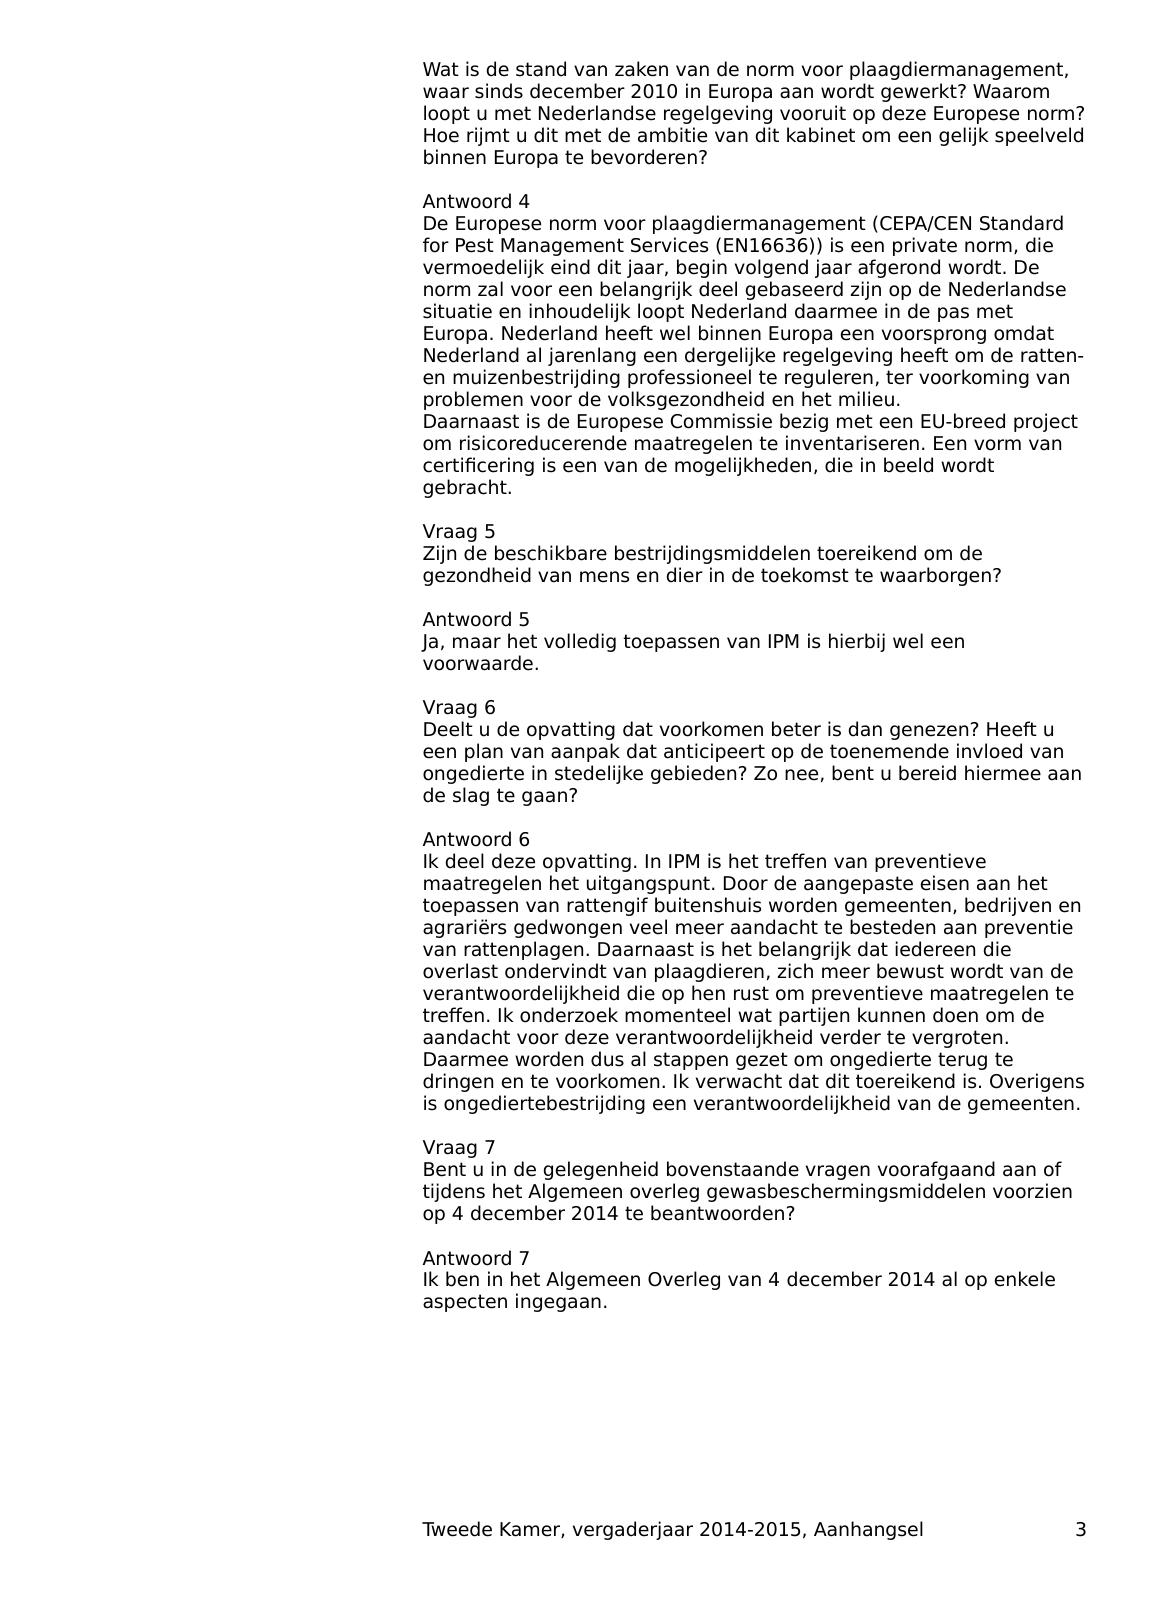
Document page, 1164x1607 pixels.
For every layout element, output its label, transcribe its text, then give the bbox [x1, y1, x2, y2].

text Ik deel deze opvatting. In IPM is het treffen van preventieve maatregelen het uitgangspunt. Door de aangepaste eisen aan het toepassen van rattengif buitenshuis worden gemeenten, bedrijven en agrariërs gedwongen veel meer aandacht te besteden aan preventie van rattenplagen. Daarnaast is het belangrijk dat iedereen die overlast ondervindt van plaagdieren, zich meer bewust wordt van de verantwoordelijkheid die op hen rust om preventieve maatregelen te treffen. Ik onderzoek momenteel wat partijen kunnen doen om de aandacht voor deze verantwoordelijkheid verder te vergroten. Daarmee worden dus al stappen gezet om ongedierte terug te dringen en te voorkomen. Ik verwacht dat dit toereikend is. Overigens is ongediertebestrijding een verantwoordelijkheid van de gemeenten. [422, 851, 1087, 1115]
text Antwoord 5 [422, 609, 1087, 631]
text Zijn de beschikbare bestrijdingsmiddelen toereikend om de gezondheid van mens en dier in de toekomst te waarborgen? [422, 543, 1087, 587]
text Deelt u de opvatting dat voorkomen beter is dan genezen? Heeft u een plan van aanpak dat anticipeert op de toenemende invloed van ongedierte in stedelijke gebieden? Zo nee, bent u bereid hiermee aan de slag te gaan? [422, 719, 1087, 807]
text De Europese norm voor plaagdiermanagement (CEPA/CEN Standard for Pest Management Services (EN16636)) is een private norm, die vermoedelijk eind dit jaar, begin volgend jaar afgerond wordt. De norm zal voor een belangrijk deel gebaseerd zijn op de Nederlandse situatie en inhoudelijk loopt Nederland daarmee in de pas met Europa. Nederland heeft wel binnen Europa een voorsprong omdat Nederland al jarenlang een dergelijke regelgeving heeft om de ratten- en muizenbestrijding professioneel te reguleren, ter voorkoming van problemen voor de volksgezondheid en het milieu. [422, 213, 1087, 411]
text Antwoord 4 [422, 191, 1087, 213]
text Ik ben in het Algemeen Overleg van 4 december 2014 al op enkele aspecten ingegaan. [422, 1269, 1087, 1313]
text Ja, maar het volledig toepassen van IPM is hierbij wel een voorwaarde. [422, 631, 1087, 675]
text Vraag 6 [422, 697, 1087, 719]
text Antwoord 7 [422, 1247, 1087, 1269]
text Wat is de stand van zaken van de norm voor plaagdiermanagement, waar sinds december 2010 in Europa aan wordt gewerkt? Waarom loopt u met Nederlandse regelgeving vooruit op deze Europese norm? Hoe rijmt u dit met de ambitie van dit kabinet om een gelijk speelveld binnen Europa te bevorderen? [422, 59, 1087, 169]
text Antwoord 6 [422, 829, 1087, 851]
text Vraag 5 [422, 521, 1087, 543]
text Bent u in de gelegenheid bovenstaande vragen voorafgaand aan of tijdens het Algemeen overleg gewasbeschermingsmiddelen voorzien op 4 december 2014 te beantwoorden? [422, 1159, 1087, 1225]
text Vraag 7 [422, 1137, 1087, 1159]
text Daarnaast is de Europese Commissie bezig met een EU-breed project om risicoreducerende maatregelen te inventariseren. Een vorm van certificering is een van de mogelijkheden, die in beeld wordt gebracht. [422, 411, 1087, 499]
